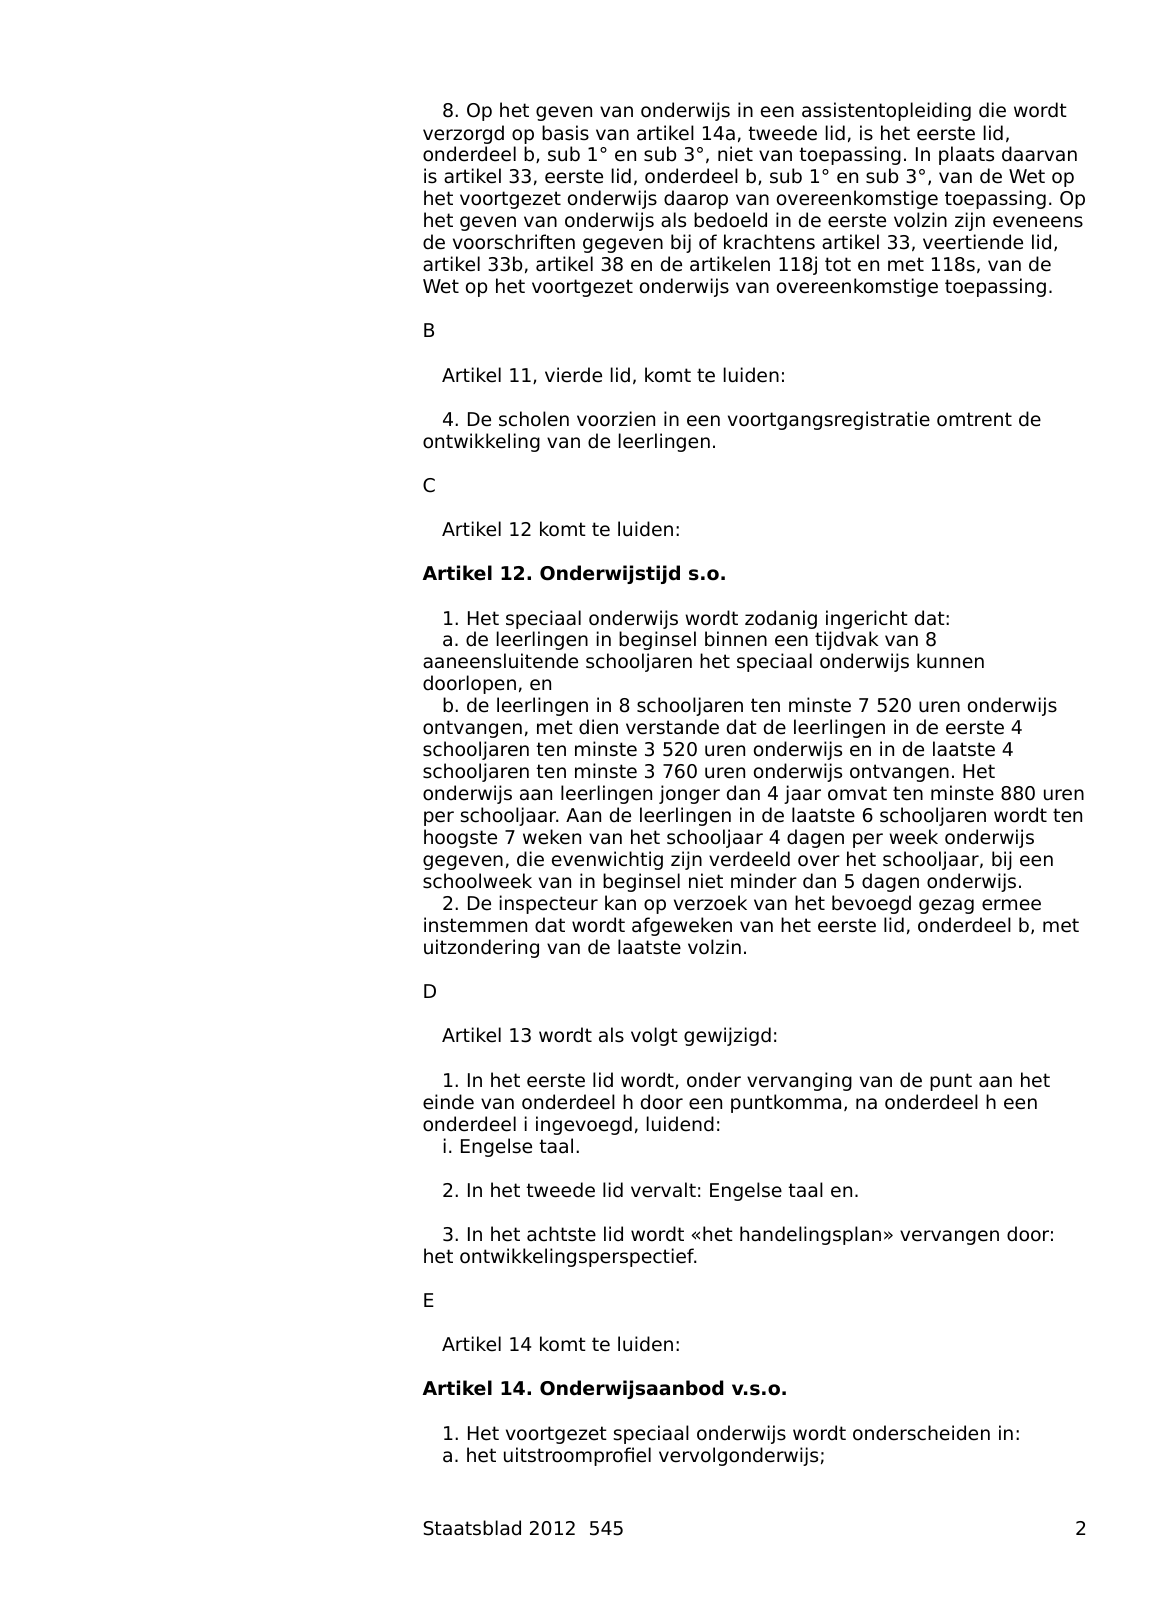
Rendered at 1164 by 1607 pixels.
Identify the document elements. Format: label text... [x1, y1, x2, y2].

text 1. In het eerste lid wordt, onder vervanging van de punt aan het einde van onderdeel h door een puntkomma, na onderdeel h een onderdeel i ingevoegd, luidend: [422, 1069, 1087, 1136]
subtitle Artikel 14. Onderwijsaanbod v.s.o. [422, 1378, 1087, 1400]
text E [422, 1290, 1087, 1312]
text b. de leerlingen in 8 schooljaren ten minste 7 520 uren onderwijs ontvangen, met dien verstande dat de leerlingen in de eerste 4 schooljaren ten minste 3 520 uren onderwijs en in de laatste 4 schooljaren ten minste 3 760 uren onderwijs ontvangen. Het onderwijs aan leerlingen jonger dan 4 jaar omvat ten minste 880 uren per schooljaar. Aan de leerlingen in de laatste 6 schooljaren wordt ten hoogste 7 weken van het schooljaar 4 dagen per week onderwijs gegeven, die evenwichtig zijn verdeeld over het schooljaar, bij een schoolweek van in beginsel niet minder dan 5 dagen onderwijs. [422, 695, 1087, 893]
text i. Engelse taal. [422, 1136, 1087, 1157]
text 3. In het achtste lid wordt «het handelingsplan» vervangen door: het ontwikkelingsperspectief. [422, 1224, 1087, 1268]
text B [422, 320, 1087, 342]
text 1. Het voortgezet speciaal onderwijs wordt onderscheiden in: [422, 1422, 1087, 1444]
text Artikel 12 komt te luiden: [422, 519, 1087, 541]
text Artikel 14 komt te luiden: [422, 1334, 1087, 1356]
text C [422, 475, 1087, 497]
text Artikel 11, vierde lid, komt te luiden: [422, 364, 1087, 387]
text a. het uitstroomprofiel vervolgonderwijs; [422, 1444, 1087, 1466]
text 2. De inspecteur kan op verzoek van het bevoegd gezag ermee instemmen dat wordt afgeweken van het eerste lid, onderdeel b, met uitzondering van de laatste volzin. [422, 893, 1087, 959]
subtitle Artikel 12. Onderwijstijd s.o. [422, 563, 1087, 585]
text 8. Op het geven van onderwijs in een assistentopleiding die wordt verzorgd op basis van artikel 14a, tweede lid, is het eerste lid, onderdeel b, sub 1° en sub 3°, niet van toepassing. In plaats daarvan is artikel 33, eerste lid, onderdeel b, sub 1° en sub 3°, van de Wet op het voortgezet onderwijs daarop van overeenkomstige toepassing. Op het geven van onderwijs als bedoeld in de eerste volzin zijn eveneens de voorschriften gegeven bij of krachtens artikel 33, veertiende lid, artikel 33b, artikel 38 en de artikelen 118j tot en met 118s, van de Wet op het voortgezet onderwijs van overeenkomstige toepassing. [422, 100, 1087, 298]
text 2. In het tweede lid vervalt: Engelse taal en. [422, 1180, 1087, 1202]
text Artikel 13 wordt als volgt gewijzigd: [422, 1025, 1087, 1047]
text D [422, 981, 1087, 1003]
text 1. Het speciaal onderwijs wordt zodanig ingericht dat: [422, 607, 1087, 629]
text 4. De scholen voorzien in een voortgangsregistratie omtrent de ontwikkeling van de leerlingen. [422, 409, 1087, 453]
text a. de leerlingen in beginsel binnen een tijdvak van 8 aaneensluitende schooljaren het speciaal onderwijs kunnen doorlopen, en [422, 629, 1087, 695]
